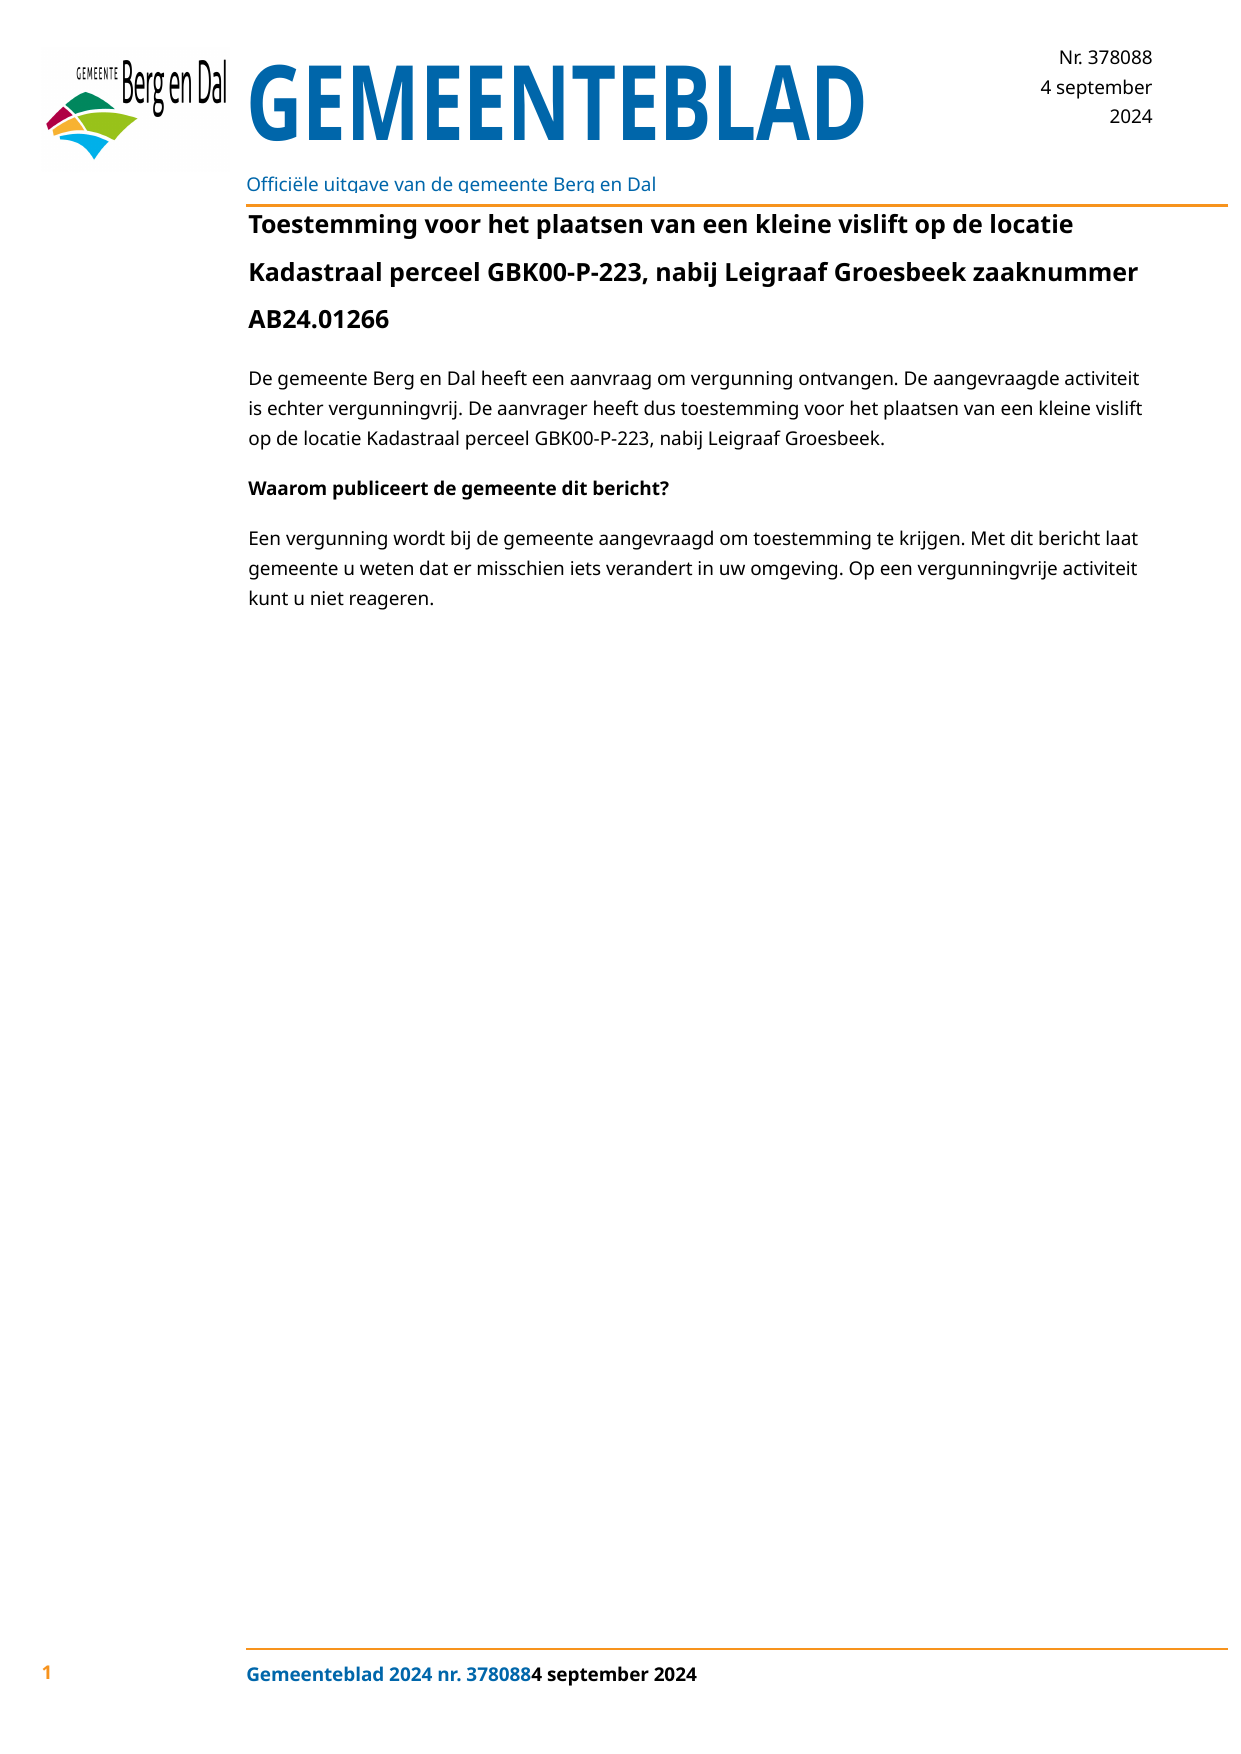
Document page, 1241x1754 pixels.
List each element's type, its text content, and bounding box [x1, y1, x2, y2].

text Waarom publiceert de gemeente dit bericht? [248, 475, 1152, 501]
text De gemeente Berg en Dal heeft een aanvraag om vergunning ontvangen. De aangevraagde activiteit is echter vergunningvrij. De aanvrager heeft dus toestemming voor het plaatsen van een kleine vislift op de locatie Kadastraal perceel GBK00-P-223, nabij Leigraaf Groesbeek. [248, 366, 1152, 450]
text Een vergunning wordt bij de gemeente aangevraagd om toestemming te krijgen. Met dit bericht laat gemeente u weten dat er misschien iets verandert in uw omgeving. Op een vergunningvrije activiteit kunt u niet reageren. [248, 526, 1152, 610]
text Toestemming voor het plaatsen van een kleine vislift op de locatie Kadastraal perceel GBK00-P-223, nabij Leigraaf Groesbeek zaaknummer AB24.01266 [248, 207, 1152, 336]
picture [41, 47, 231, 172]
